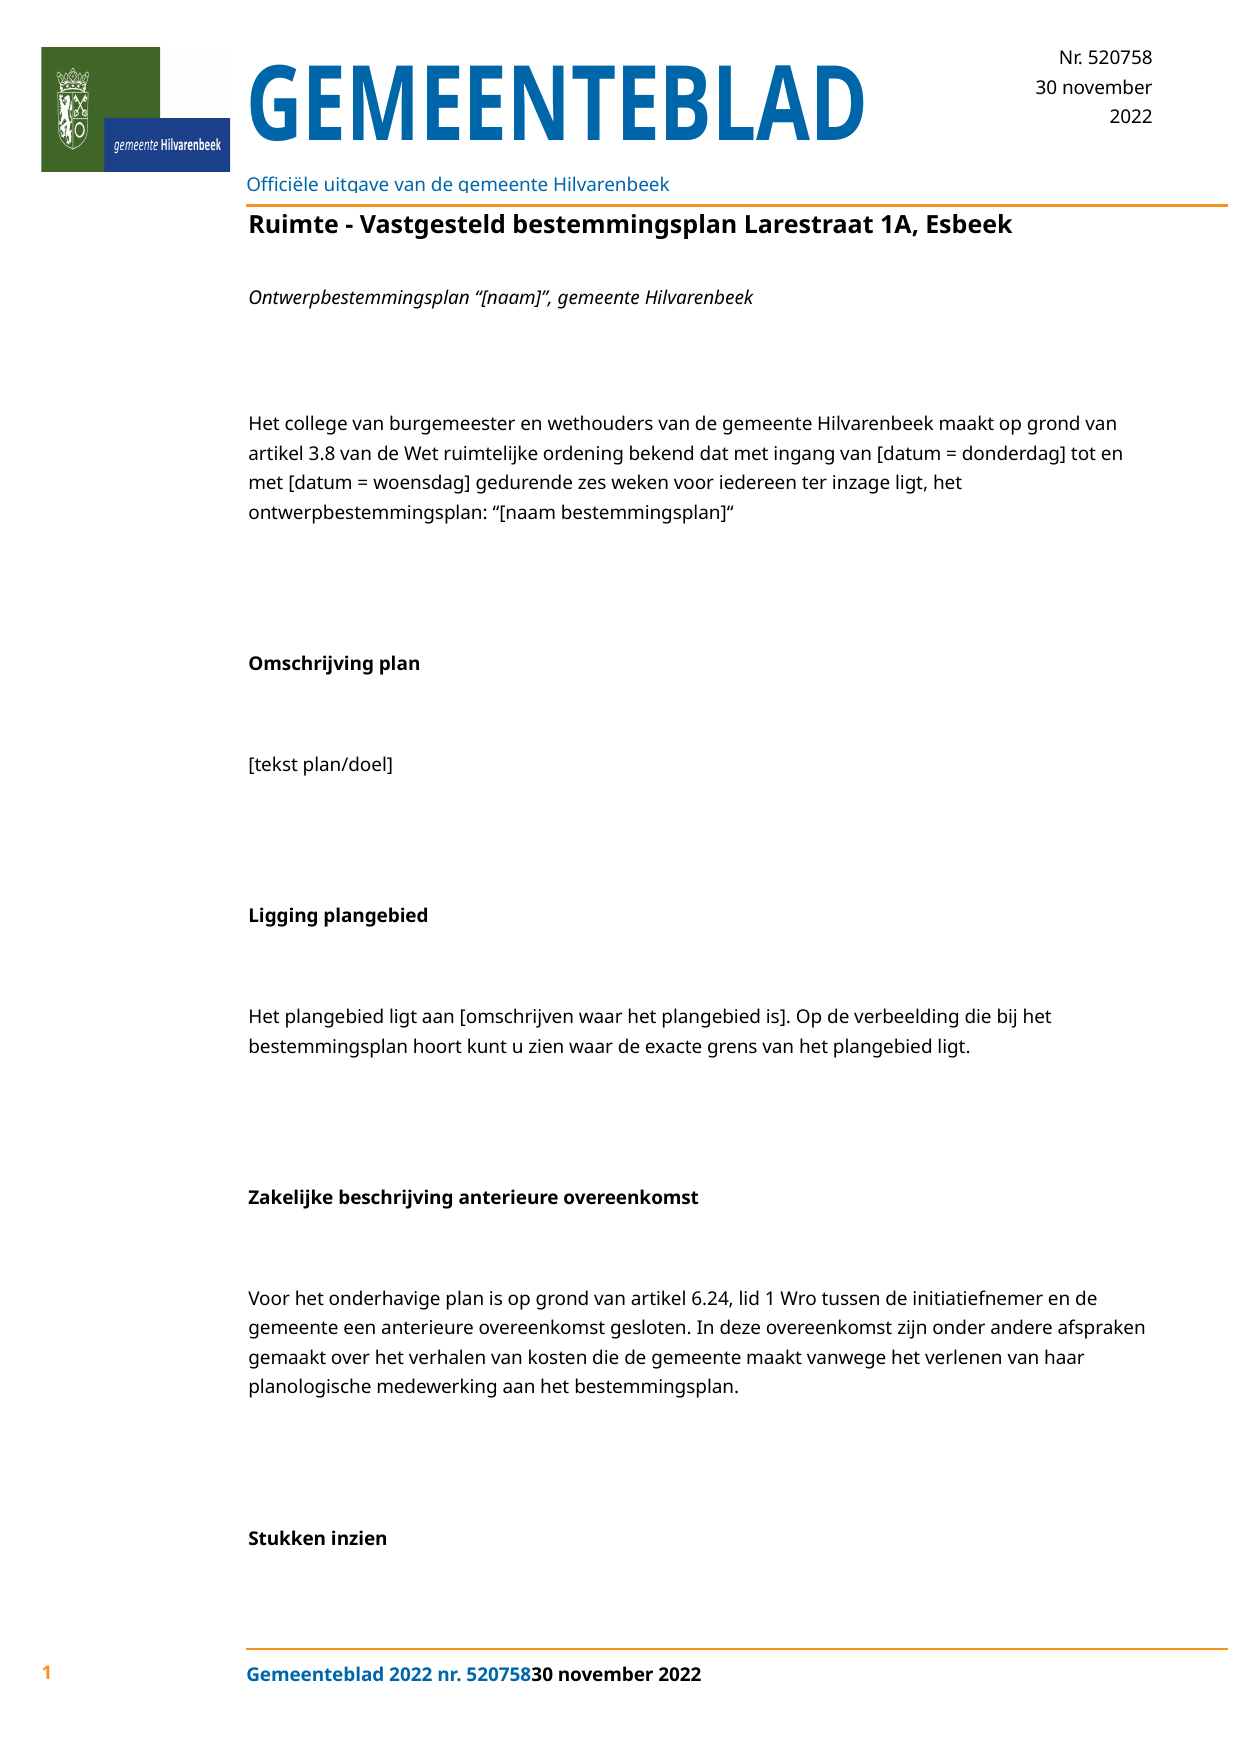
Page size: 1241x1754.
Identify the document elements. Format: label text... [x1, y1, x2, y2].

text Ligging plangebied [248, 902, 1152, 928]
text Het college van burgemeester en wethouders van de gemeente Hilvarenbeek maakt op grond van artikel 3.8 van de Wet ruimtelijke ordening bekend dat met ingang van [datum = donderdag] tot en met [datum = woensdag] gedurende zes weken voor iedereen ter inzage ligt, het ontwerpbestemmingsplan: “[naam bestemmingsplan]“ [248, 410, 1152, 525]
text [tekst plan/doel] [248, 751, 1152, 777]
text Zakelijke beschrijving anterieure overeenkomst [248, 1184, 1152, 1210]
text Ruimte - Vastgesteld bestemmingsplan Larestraat 1A, Esbeek [248, 207, 1152, 241]
text Voor het onderhavige plan is op grond van artikel 6.24, lid 1 Wro tussen de initiatiefnemer en de gemeente een anterieure overeenkomst gesloten. In deze overeenkomst zijn onder andere afspraken gemaakt over het verhalen van kosten die de gemeente maakt vanwege het verlenen van haar planologische medewerking aan het bestemmingsplan. [248, 1285, 1152, 1399]
picture [41, 47, 231, 172]
text Omschrijving plan [248, 650, 1152, 676]
text Ontwerpbestemmingsplan “[naam]”, gemeente Hilvarenbeek [248, 284, 1152, 309]
text Stukken inzien [248, 1525, 1152, 1551]
text Het plangebied ligt aan [omschrijven waar het plangebied is]. Op de verbeelding die bij het bestemmingsplan hoort kunt u zien waar de exacte grens van het plangebied ligt. [248, 1003, 1152, 1059]
